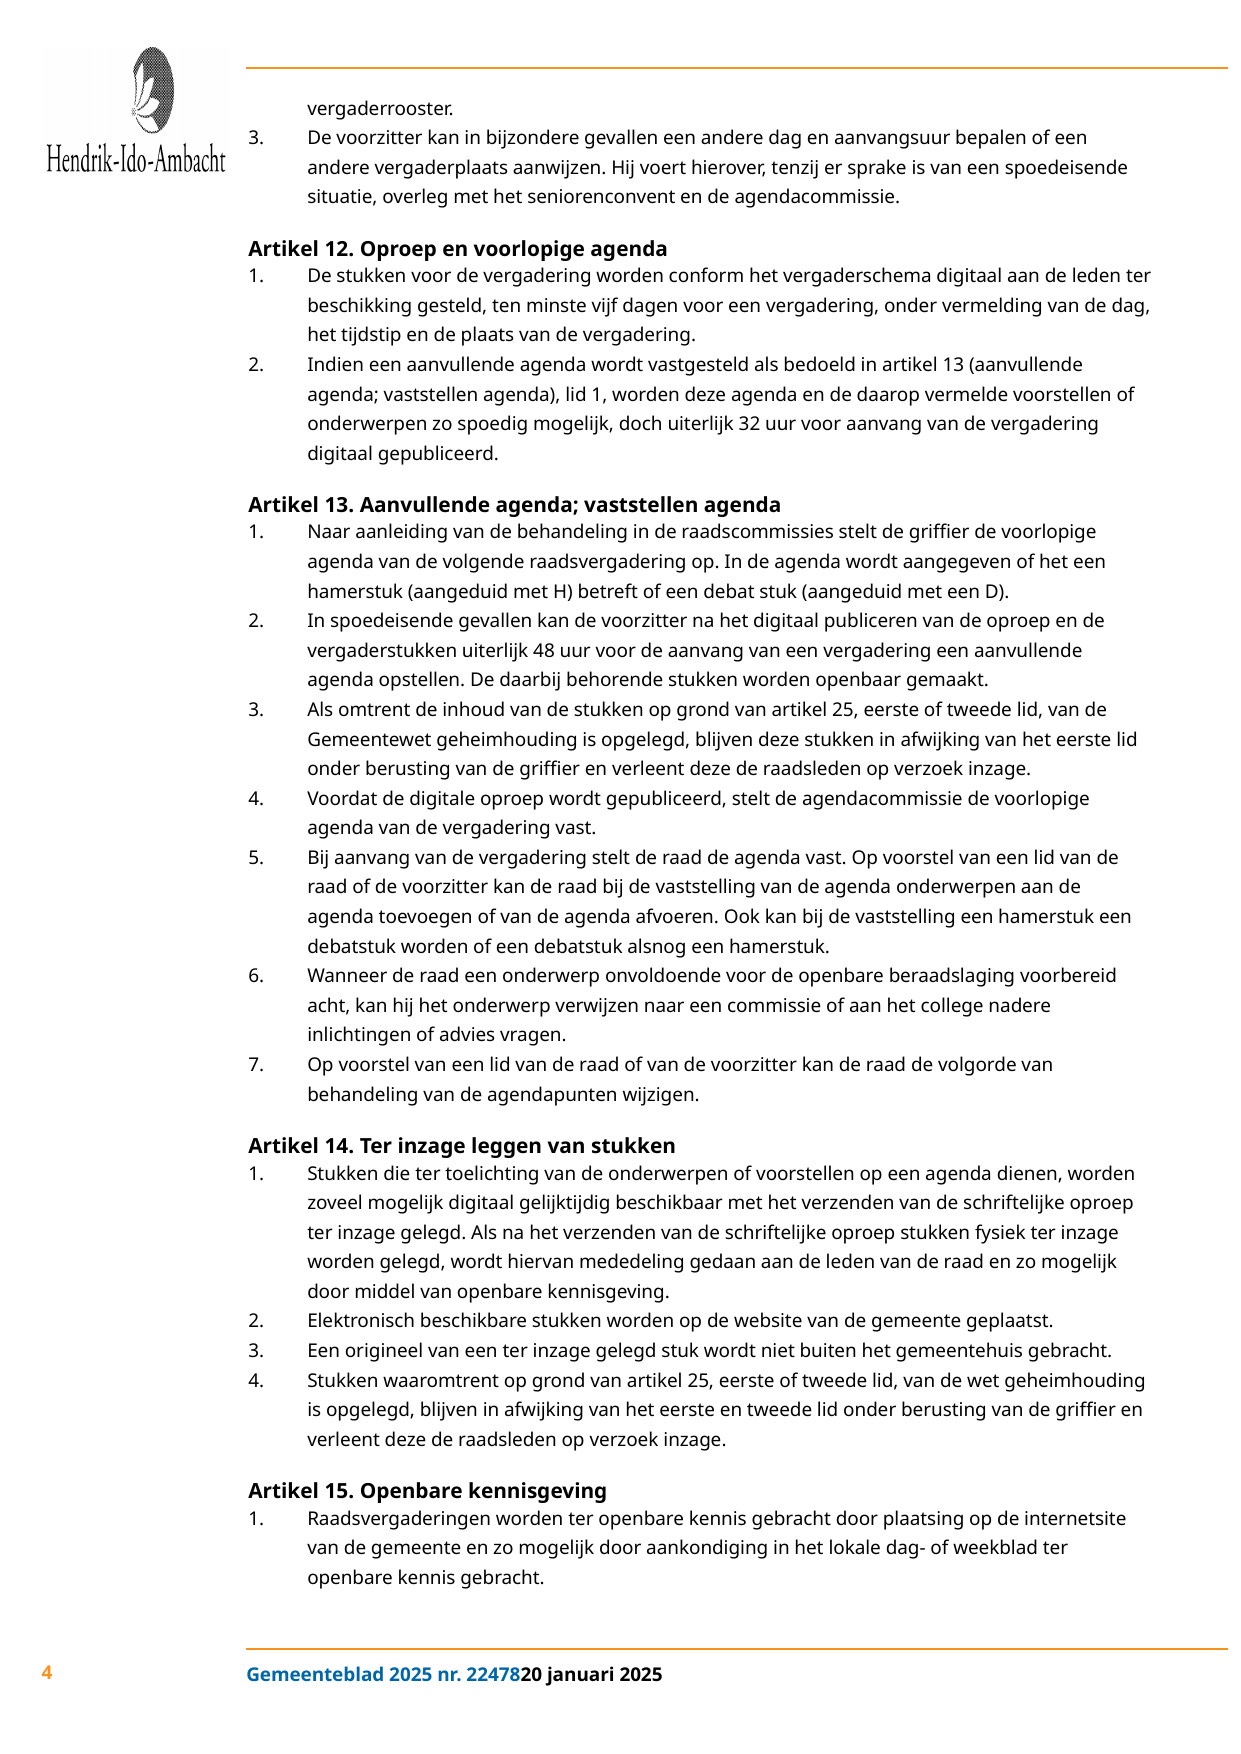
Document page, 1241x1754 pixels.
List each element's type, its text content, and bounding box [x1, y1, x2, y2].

text Artikel 13. Aanvullende agenda; vaststellen agenda [248, 490, 1152, 519]
list Als omtrent de inhoud van de stukken op grond van artikel 25, eerste of tweede lid, van de Gemeentewet geheimhouding is opgelegd, blijven deze stukken in afwijking van het eerste lid onder berusting van de griffier en verleent deze de raadsleden op verzoek inzage. [248, 696, 1152, 781]
text Artikel 15. Openbare kennisgeving [248, 1476, 1152, 1505]
list Raadsvergaderingen worden ter openbare kennis gebracht door plaatsing op de internetsite van de gemeente en zo mogelijk door aankondiging in het lokale dag- of weekblad ter openbare kennis gebracht. [248, 1505, 1152, 1590]
list Stukken die ter toelichting van de onderwerpen of voorstellen op een agenda dienen, worden zoveel mogelijk digitaal gelijktijdig beschikbaar met het verzenden van de schriftelijke oproep ter inzage gelegd. Als na het verzenden van de schriftelijke oproep stukken fysiek ter inzage worden gelegd, wordt hiervan mededeling gedaan aan de leden van de raad en zo mogelijk door middel van openbare kennisgeving. [248, 1160, 1152, 1304]
list De stukken voor de vergadering worden conform het vergaderschema digitaal aan de leden ter beschikking gesteld, ten minste vijf dagen voor een vergadering, onder vermelding van de dag, het tijdstip en de plaats van de vergadering. [248, 262, 1152, 347]
list Naar aanleiding van de behandeling in de raadscommissies stelt de griffier de voorlopige agenda van de volgende raadsvergadering op. In de agenda wordt aangegeven of het een hamerstuk (aangeduid met H) betreft of een debat stuk (aangeduid met een D). [248, 519, 1152, 604]
list In spoedeisende gevallen kan de voorzitter na het digitaal publiceren van de oproep en de vergaderstukken uiterlijk 48 uur voor de aanvang van een vergadering een aanvullende agenda opstellen. De daarbij behorende stukken worden openbaar gemaakt. [248, 607, 1152, 692]
list Stukken waaromtrent op grond van artikel 25, eerste of tweede lid, van de wet geheimhouding is opgelegd, blijven in afwijking van het eerste en tweede lid onder berusting van de griffier en verleent deze de raadsleden op verzoek inzage. [248, 1367, 1152, 1452]
list Elektronisch beschikbare stukken worden op de website van de gemeente geplaatst. [248, 1308, 1152, 1333]
list Een origineel van een ter inzage gelegd stuk wordt niet buiten het gemeentehuis gebracht. [248, 1337, 1152, 1363]
list Bij aanvang van de vergadering stelt de raad de agenda vast. Op voorstel van een lid van de raad of de voorzitter kan de raad bij de vaststelling van de agenda onderwerpen aan de agenda toevoegen of van de agenda afvoeren. Ook kan bij de vaststelling een hamerstuk een debatstuk worden of een debatstuk alsnog een hamerstuk. [248, 844, 1152, 959]
text Artikel 12. Oproep en voorlopige agenda [248, 234, 1152, 262]
list Op voorstel van een lid van de raad of van de voorzitter kan de raad de volgorde van behandeling van de agendapunten wijzigen. [248, 1051, 1152, 1107]
text Artikel 14. Ter inzage leggen van stukken [248, 1131, 1152, 1160]
list Voordat de digitale oproep wordt gepubliceerd, stelt de agendacommissie de voorlopige agenda van de vergadering vast. [248, 785, 1152, 840]
list vergaderrooster. [248, 95, 1152, 121]
list Wanneer de raad een onderwerp onvoldoende voor de openbare beraadslaging voorbereid acht, kan hij het onderwerp verwijzen naar een commissie of aan het college nadere inlichtingen of advies vragen. [248, 962, 1152, 1047]
picture [41, 47, 231, 172]
list De voorzitter kan in bijzondere gevallen een andere dag en aanvangsuur bepalen of een andere vergaderplaats aanwijzen. Hij voert hierover, tenzij er sprake is van een spoedeisende situatie, overleg met het seniorenconvent en de agendacommissie. [248, 124, 1152, 209]
list Indien een aanvullende agenda wordt vastgesteld als bedoeld in artikel 13 (aanvullende agenda; vaststellen agenda), lid 1, worden deze agenda en de daarop vermelde voorstellen of onderwerpen zo spoedig mogelijk, doch uiterlijk 32 uur voor aanvang van de vergadering digitaal gepubliceerd. [248, 351, 1152, 466]
